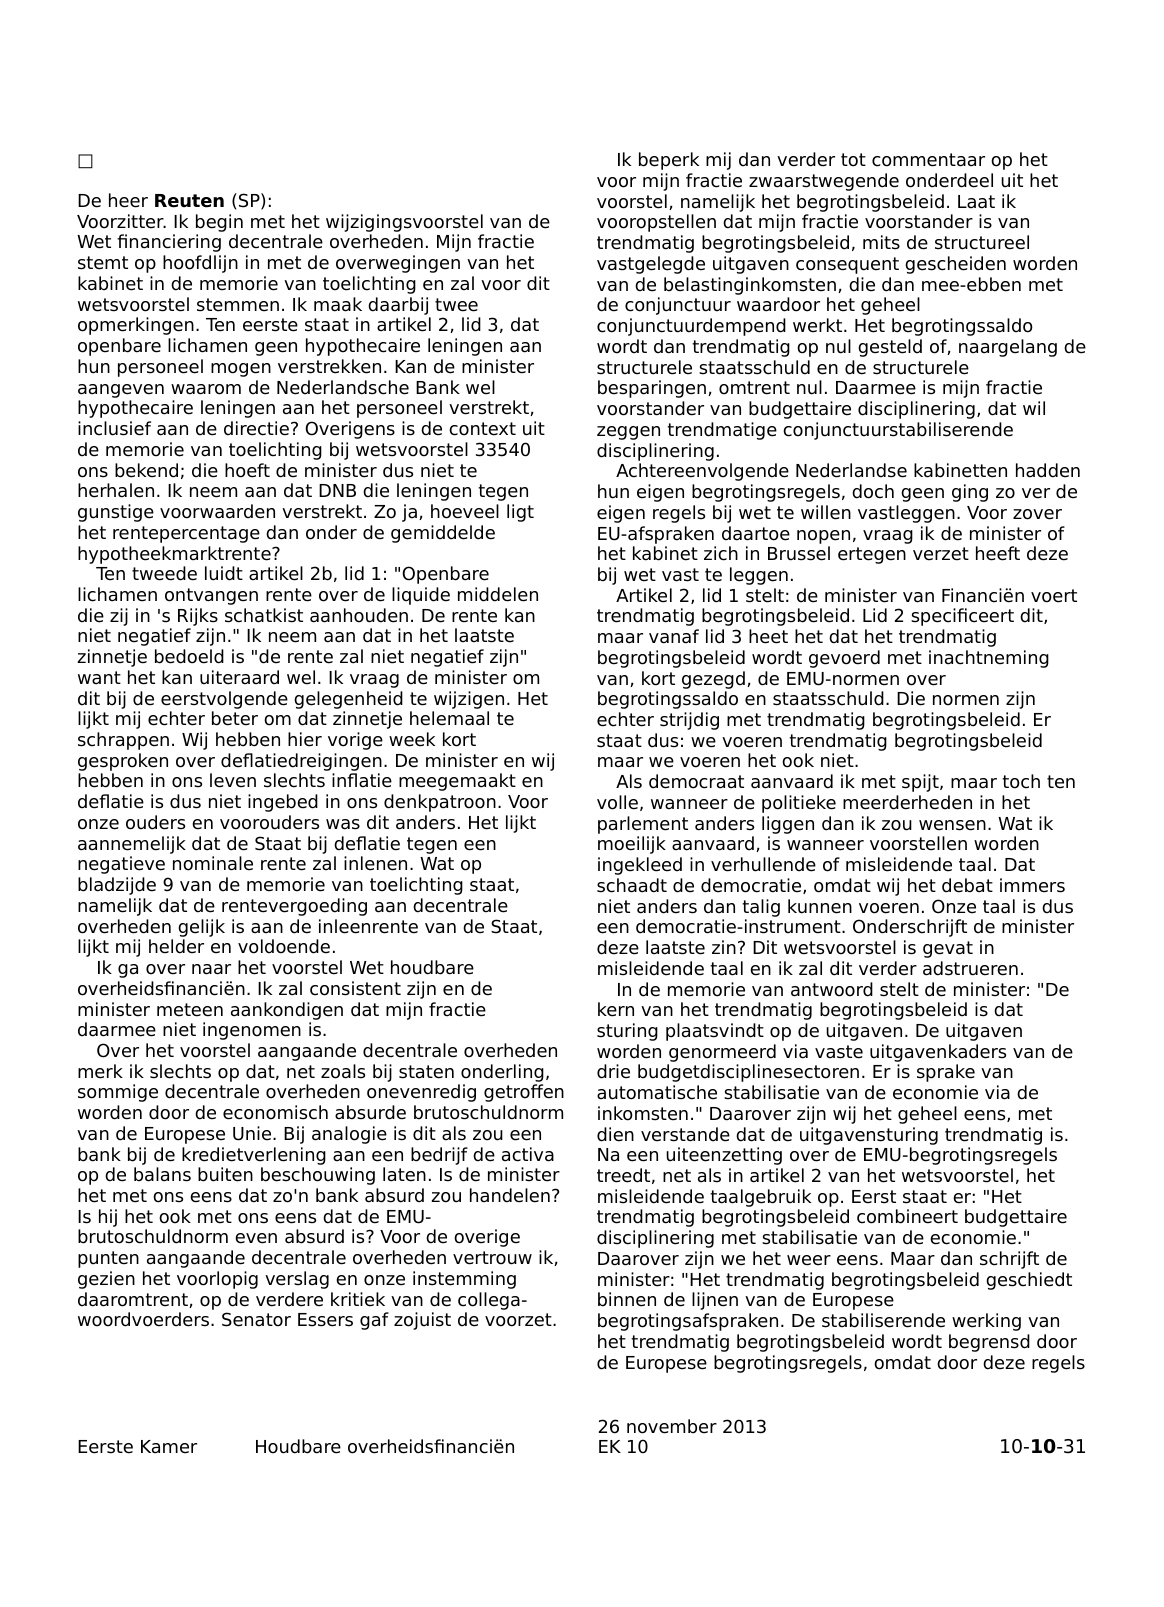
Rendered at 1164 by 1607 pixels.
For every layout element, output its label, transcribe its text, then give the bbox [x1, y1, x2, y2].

text In de memorie van antwoord stelt de minister: "De kern van het trendmatig begrotingsbeleid is dat sturing plaatsvindt op de uitgaven. De uitgaven worden genormeerd via vaste uitgavenkaders van de drie budgetdisciplinesectoren. Er is sprake van automatische stabilisatie van de economie via de inkomsten." Daarover zijn wij het geheel eens, met dien verstande dat de uitgavensturing trendmatig is. Na een uiteenzetting over de EMU-begrotingsregels treedt, net als in artikel 2 van het wetsvoorstel, het misleidende taalgebruik op. Eerst staat er: "Het trendmatig begrotingsbeleid combineert budgettaire disciplinering met stabilisatie van de economie." Daarover zijn we het weer eens. Maar dan schrijft de minister: "Het trendmatig begrotingsbeleid geschiedt binnen de lijnen van de Europese begrotingsafspraken. De stabiliserende werking van het trendmatig begrotingsbeleid wordt begrensd door de Europese begrotingsregels, omdat door deze regels [596, 979, 1087, 1373]
text Als democraat aanvaard ik met spijt, maar toch ten volle, wanneer de politieke meerderheden in het parlement anders liggen dan ik zou wensen. Wat ik moeilijk aanvaard, is wanneer voorstellen worden ingekleed in verhullende of misleidende taal. Dat schaadt de democratie, omdat wij het debat immers niet anders dan talig kunnen voeren. Onze taal is dus een democratie-instrument. Onderschrijft de minister deze laatste zin? Dit wetsvoorstel is gevat in misleidende taal en ik zal dit verder adstrueren. [596, 772, 1087, 979]
text □ [77, 150, 567, 171]
text Ten tweede luidt artikel 2b, lid 1: "Openbare lichamen ontvangen rente over de liquide middelen die zij in 's Rijks schatkist aanhouden. De rente kan niet negatief zijn." Ik neem aan dat in het laatste zinnetje bedoeld is "de rente zal niet negatief zijn" want het kan uiteraard wel. Ik vraag de minister om dit bij de eerstvolgende gelegenheid te wijzigen. Het lijkt mij echter beter om dat zinnetje helemaal te schrappen. Wij hebben hier vorige week kort gesproken over deflatiedreigingen. De minister en wij hebben in ons leven slechts inflatie meegemaakt en deflatie is dus niet ingebed in ons denkpatroon. Voor onze ouders en voorouders was dit anders. Het lijkt aannemelijk dat de Staat bij deflatie tegen een negatieve nominale rente zal inlenen. Wat op bladzijde 9 van de memorie van toelichting staat, namelijk dat de rentevergoeding aan decentrale overheden gelijk is aan de inleenrente van de Staat, lijkt mij helder en voldoende. [77, 564, 567, 958]
text Ik ga over naar het voorstel Wet houdbare overheidsfinanciën. Ik zal consistent zijn en de minister meteen aankondigen dat mijn fractie daarmee niet ingenomen is. [77, 958, 567, 1041]
text Artikel 2, lid 1 stelt: de minister van Financiën voert trendmatig begrotingsbeleid. Lid 2 specificeert dit, maar vanaf lid 3 heet het dat het trendmatig begrotingsbeleid wordt gevoerd met inachtneming van, kort gezegd, de EMU-normen over begrotingssaldo en staatsschuld. Die normen zijn echter strijdig met trendmatig begrotingsbeleid. Er staat dus: we voeren trendmatig begrotingsbeleid maar we voeren het ook niet. [596, 586, 1087, 772]
text Voorzitter. Ik begin met het wijzigingsvoorstel van de Wet financiering decentrale overheden. Mijn fractie stemt op hoofdlijn in met de overwegingen van het kabinet in de memorie van toelichting en zal voor dit wetsvoorstel stemmen. Ik maak daarbij twee opmerkingen. Ten eerste staat in artikel 2, lid 3, dat openbare lichamen geen hypothecaire leningen aan hun personeel mogen verstrekken. Kan de minister aangeven waarom de Nederlandsche Bank wel hypothecaire leningen aan het personeel verstrekt, inclusief aan de directie? Overigens is de context uit de memorie van toelichting bij wetsvoorstel 33540 ons bekend; die hoeft de minister dus niet te herhalen. Ik neem aan dat DNB die leningen tegen gunstige voorwaarden verstrekt. Zo ja, hoeveel ligt het rentepercentage dan onder de gemiddelde hypotheekmarktrente? [77, 212, 567, 564]
text De heer Reuten (SP): [77, 191, 567, 212]
text Achtereenvolgende Nederlandse kabinetten hadden hun eigen begrotingsregels, doch geen ging zo ver de eigen regels bij wet te willen vastleggen. Voor zover EU-afspraken daartoe nopen, vraag ik de minister of het kabinet zich in Brussel ertegen verzet heeft deze bij wet vast te leggen. [596, 461, 1087, 586]
text Ik beperk mij dan verder tot commentaar op het voor mijn fractie zwaarstwegende onderdeel uit het voorstel, namelijk het begrotingsbeleid. Laat ik vooropstellen dat mijn fractie voorstander is van trendmatig begrotingsbeleid, mits de structureel vastgelegde uitgaven consequent gescheiden worden van de belastinginkomsten, die dan mee-ebben met de conjunctuur waardoor het geheel conjunctuurdempend werkt. Het begrotingssaldo wordt dan trendmatig op nul gesteld of, naargelang de structurele staatsschuld en de structurele besparingen, omtrent nul. Daarmee is mijn fractie voorstander van budgettaire disciplinering, dat wil zeggen trendmatige conjunctuurstabiliserende disciplinering. [596, 150, 1087, 461]
text Over het voorstel aangaande decentrale overheden merk ik slechts op dat, net zoals bij staten onderling, sommige decentrale overheden onevenredig getroffen worden door de economisch absurde brutoschuldnorm van de Europese Unie. Bij analogie is dit als zou een bank bij de kredietverlening aan een bedrijf de activa op de balans buiten beschouwing laten. Is de minister het met ons eens dat zo'n bank absurd zou handelen? Is hij het ook met ons eens dat de EMU-brutoschuldnorm even absurd is? Voor de overige punten aangaande decentrale overheden vertrouw ik, gezien het voorlopig verslag en onze instemming daaromtrent, op de verdere kritiek van de collega-woordvoerders. Senator Essers gaf zojuist de voorzet. [77, 1041, 567, 1331]
